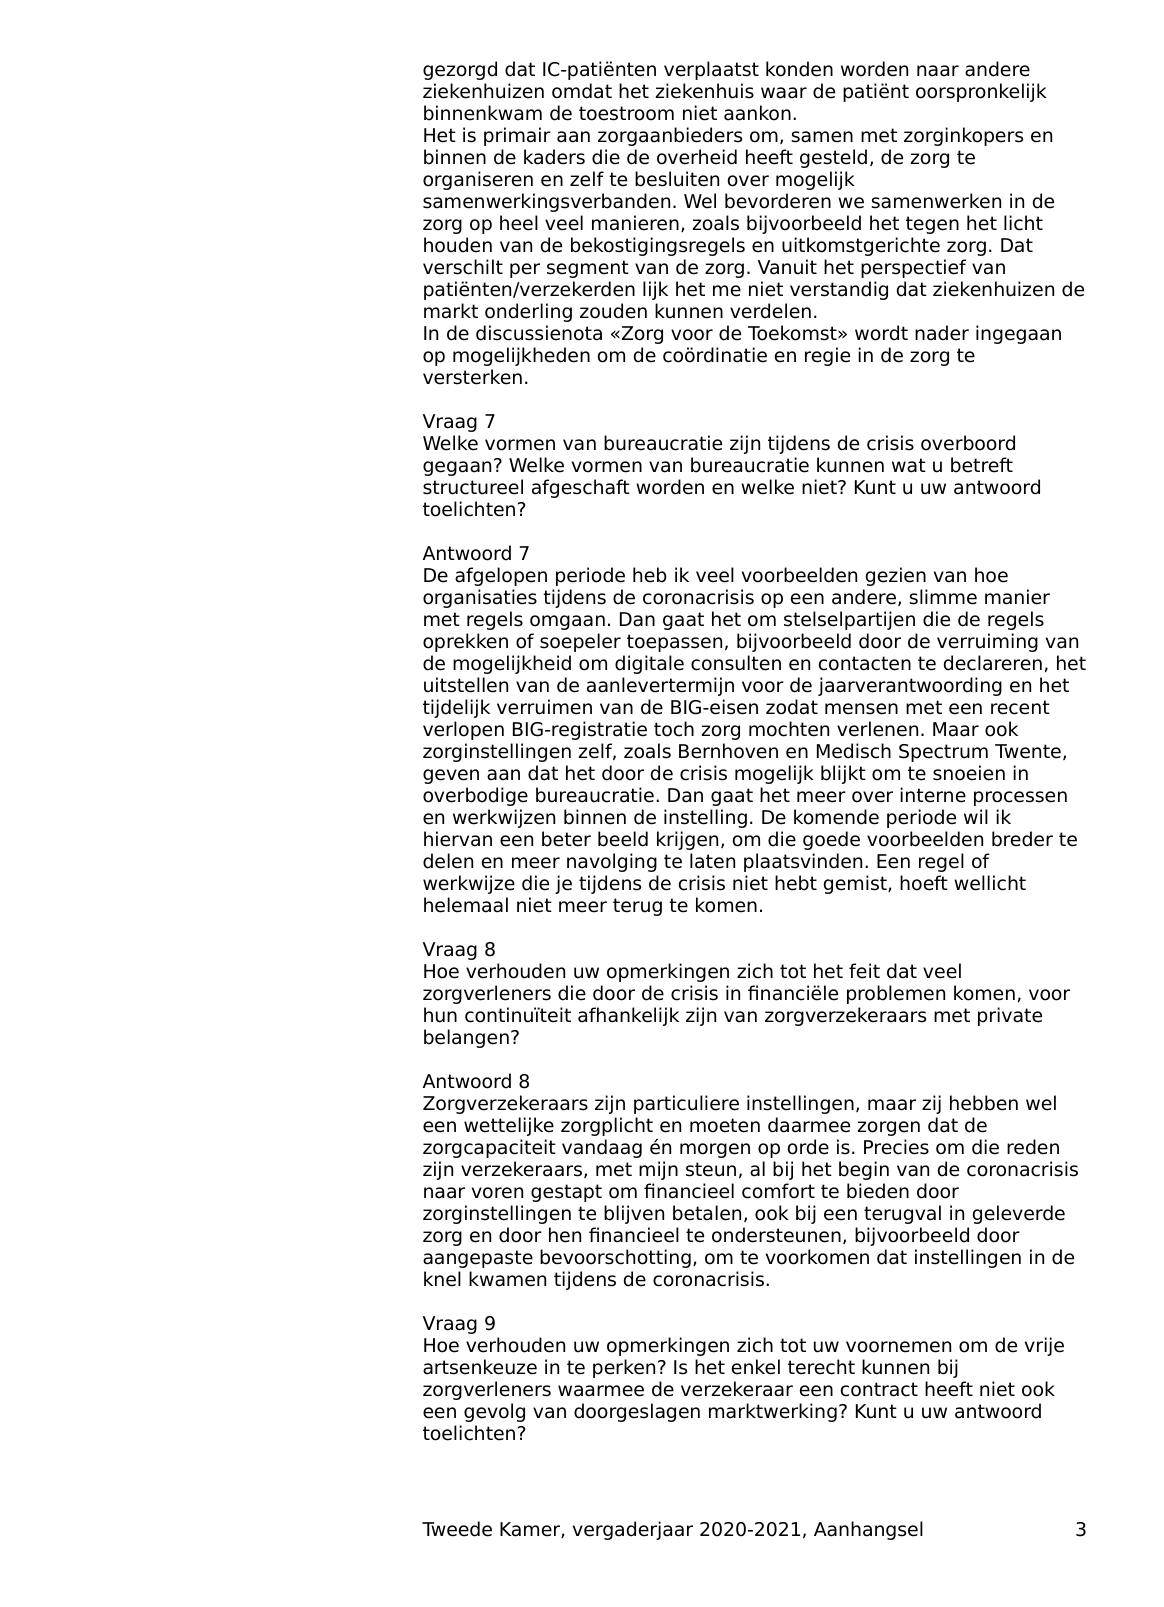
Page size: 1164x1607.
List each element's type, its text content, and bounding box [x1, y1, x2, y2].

text Vraag 8 [422, 939, 1087, 961]
text Hoe verhouden uw opmerkingen zich tot het feit dat veel zorgverleners die door de crisis in financiële problemen komen, voor hun continuïteit afhankelijk zijn van zorgverzekeraars met private belangen? [422, 961, 1087, 1049]
text Antwoord 8 [422, 1071, 1087, 1093]
text In de discussienota «Zorg voor de Toekomst» wordt nader ingegaan op mogelijkheden om de coördinatie en regie in de zorg te versterken. [422, 323, 1087, 389]
text Vraag 9 [422, 1313, 1087, 1335]
text Antwoord 7 [422, 543, 1087, 565]
text Zorgverzekeraars zijn particuliere instellingen, maar zij hebben wel een wettelijke zorgplicht en moeten daarmee zorgen dat de zorgcapaciteit vandaag én morgen op orde is. Precies om die reden zijn verzekeraars, met mijn steun, al bij het begin van de coronacrisis naar voren gestapt om financieel comfort te bieden door zorginstellingen te blijven betalen, ook bij een terugval in geleverde zorg en door hen financieel te ondersteunen, bijvoorbeeld door aangepaste bevoorschotting, om te voorkomen dat instellingen in de knel kwamen tijdens de coronacrisis. [422, 1093, 1087, 1291]
text Hoe verhouden uw opmerkingen zich tot uw voornemen om de vrije artsenkeuze in te perken? Is het enkel terecht kunnen bij zorgverleners waarmee de verzekeraar een contract heeft niet ook een gevolg van doorgeslagen marktwerking? Kunt u uw antwoord toelichten? [422, 1335, 1087, 1445]
text Welke vormen van bureaucratie zijn tijdens de crisis overboord gegaan? Welke vormen van bureaucratie kunnen wat u betreft structureel afgeschaft worden en welke niet? Kunt u uw antwoord toelichten? [422, 433, 1087, 521]
text De afgelopen periode heb ik veel voorbeelden gezien van hoe organisaties tijdens de coronacrisis op een andere, slimme manier met regels omgaan. Dan gaat het om stelselpartijen die de regels oprekken of soepeler toepassen, bijvoorbeeld door de verruiming van de mogelijkheid om digitale consulten en contacten te declareren, het uitstellen van de aanlevertermijn voor de jaarverantwoording en het tijdelijk verruimen van de BIG-eisen zodat mensen met een recent verlopen BIG-registratie toch zorg mochten verlenen. Maar ook zorginstellingen zelf, zoals Bernhoven en Medisch Spectrum Twente, geven aan dat het door de crisis mogelijk blijkt om te snoeien in overbodige bureaucratie. Dan gaat het meer over interne processen en werkwijzen binnen de instelling. De komende periode wil ik hiervan een beter beeld krijgen, om die goede voorbeelden breder te delen en meer navolging te laten plaatsvinden. Een regel of werkwijze die je tijdens de crisis niet hebt gemist, hoeft wellicht helemaal niet meer terug te komen. [422, 565, 1087, 917]
text gezorgd dat IC-patiënten verplaatst konden worden naar andere ziekenhuizen omdat het ziekenhuis waar de patiënt oorspronkelijk binnenkwam de toestroom niet aankon. [422, 59, 1087, 125]
text Vraag 7 [422, 411, 1087, 433]
text Het is primair aan zorgaanbieders om, samen met zorginkopers en binnen de kaders die de overheid heeft gesteld, de zorg te organiseren en zelf te besluiten over mogelijk samenwerkingsverbanden. Wel bevorderen we samenwerken in de zorg op heel veel manieren, zoals bijvoorbeeld het tegen het licht houden van de bekostigingsregels en uitkomstgerichte zorg. Dat verschilt per segment van de zorg. Vanuit het perspectief van patiënten/verzekerden lijk het me niet verstandig dat ziekenhuizen de markt onderling zouden kunnen verdelen. [422, 125, 1087, 323]
